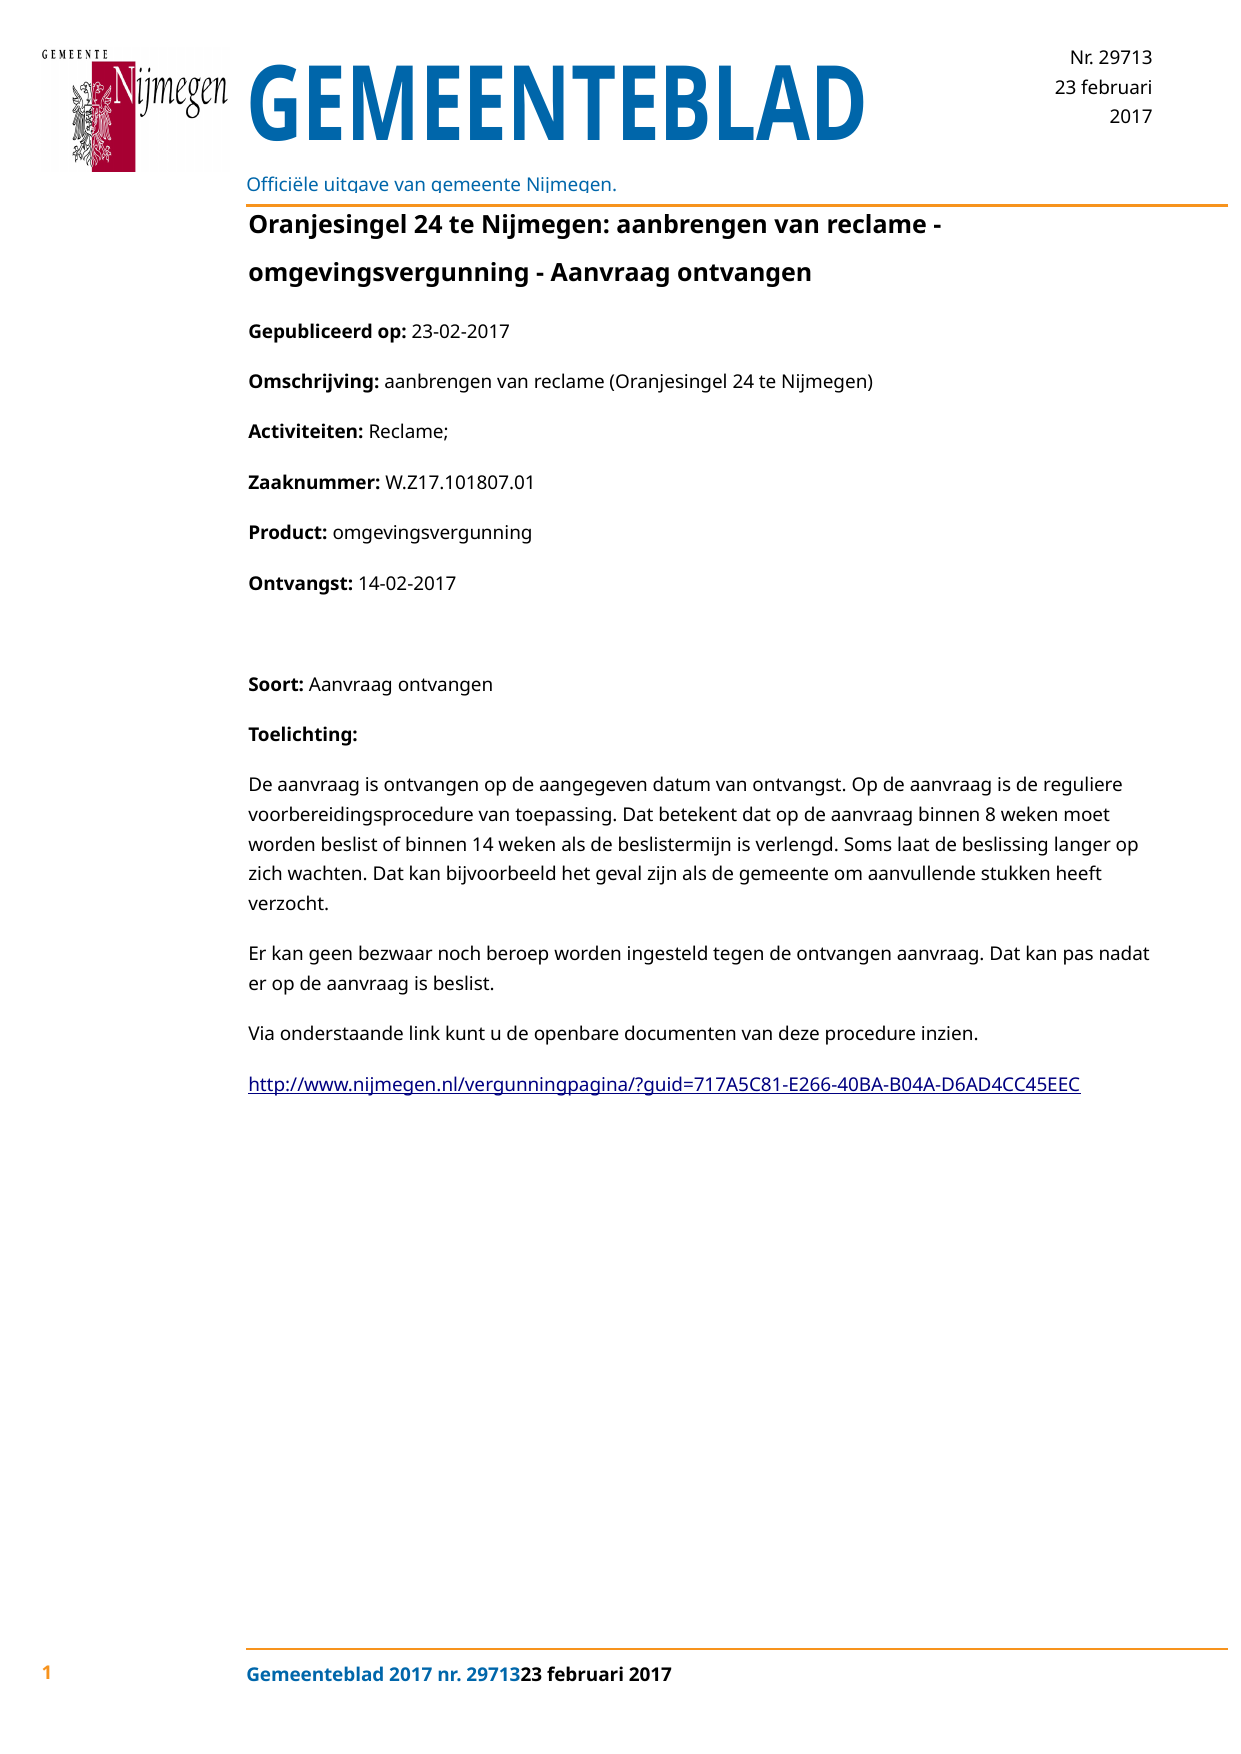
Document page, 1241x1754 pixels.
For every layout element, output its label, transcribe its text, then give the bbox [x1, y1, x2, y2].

text http://www.nijmegen.nl/vergunningpagina/?guid=717A5C81-E266-40BA-B04A-D6AD4CC45EEC [248, 1071, 1152, 1097]
text Ontvangst: 14-02-2017 [248, 570, 1152, 596]
picture [41, 47, 231, 172]
text Gepubliceerd op: 23-02-2017 [248, 318, 1152, 344]
text Product: omgevingsvergunning [248, 519, 1152, 545]
text Via onderstaande link kunt u de openbare documenten van deze procedure inzien. [248, 1020, 1152, 1046]
text Activiteiten: Reclame; [248, 419, 1152, 444]
text Er kan geen bezwaar noch beroep worden ingesteld tegen de ontvangen aanvraag. Dat kan pas nadat er op de aanvraag is beslist. [248, 940, 1152, 996]
text Soort: Aanvraag ontvangen [248, 671, 1152, 697]
text Oranjesingel 24 te Nijmegen: aanbrengen van reclame - omgevingsvergunning - Aanvraag ontvangen [248, 207, 1152, 288]
text Toelichting: [248, 721, 1152, 747]
text De aanvraag is ontvangen op de aangegeven datum van ontvangst. Op de aanvraag is de reguliere voorbereidingsprocedure van toepassing. Dat betekent dat op de aanvraag binnen 8 weken moet worden beslist of binnen 14 weken als de beslistermijn is verlengd. Soms laat de beslissing langer op zich wachten. Dat kan bijvoorbeeld het geval zijn als de gemeente om aanvullende stukken heeft verzocht. [248, 772, 1152, 916]
text Omschrijving: aanbrengen van reclame (Oranjesingel 24 te Nijmegen) [248, 368, 1152, 394]
text Zaaknummer: W.Z17.101807.01 [248, 469, 1152, 495]
